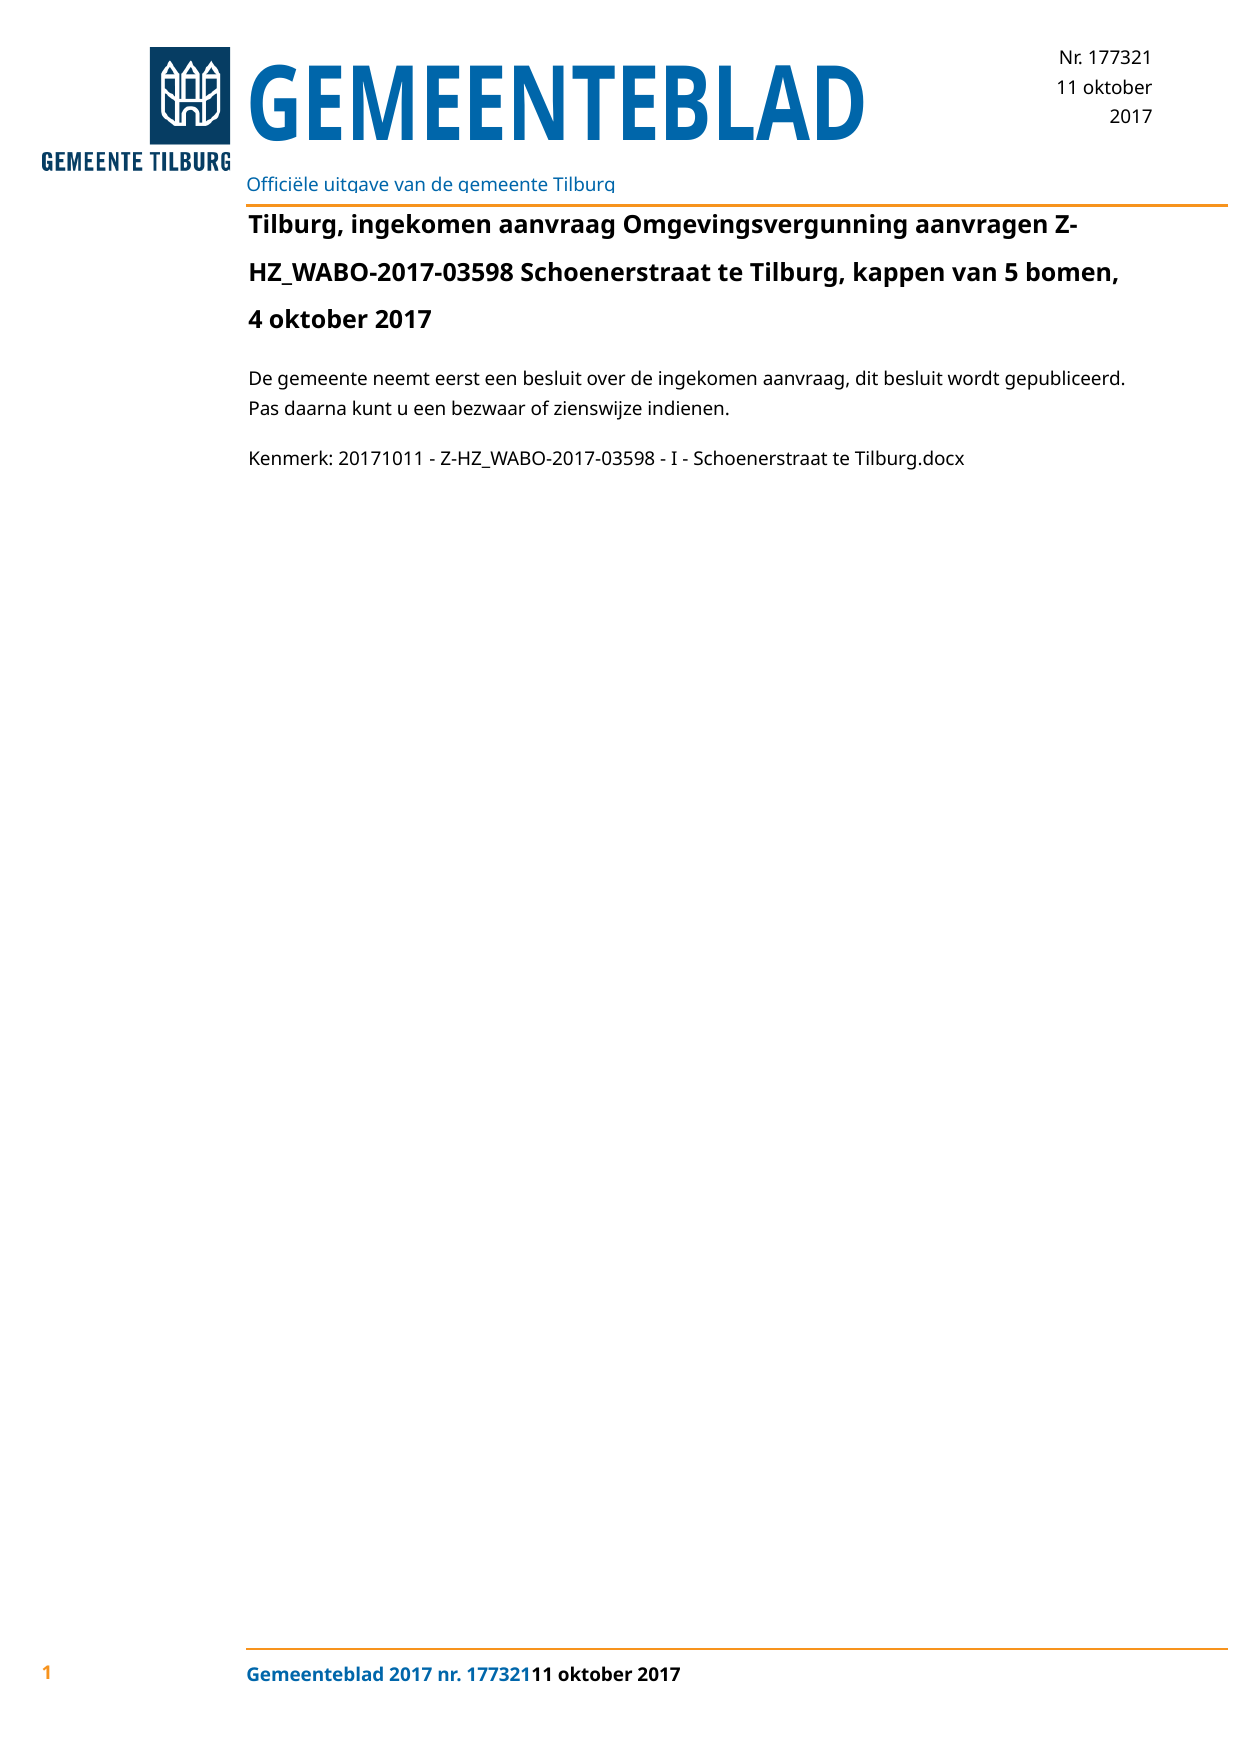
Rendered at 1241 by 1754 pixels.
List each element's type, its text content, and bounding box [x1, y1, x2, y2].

picture [41, 47, 231, 172]
text Kenmerk: 20171011 - Z-HZ_WABO-2017-03598 - I - Schoenerstraat te Tilburg.docx [248, 446, 1152, 471]
text De gemeente neemt eerst een besluit over de ingekomen aanvraag, dit besluit wordt gepubliceerd. Pas daarna kunt u een bezwaar of zienswijze indienen. [248, 366, 1152, 421]
text Tilburg, ingekomen aanvraag Omgevingsvergunning aanvragen Z-HZ_WABO-2017-03598 Schoenerstraat te Tilburg, kappen van 5 bomen, 4 oktober 2017 [248, 207, 1152, 336]
